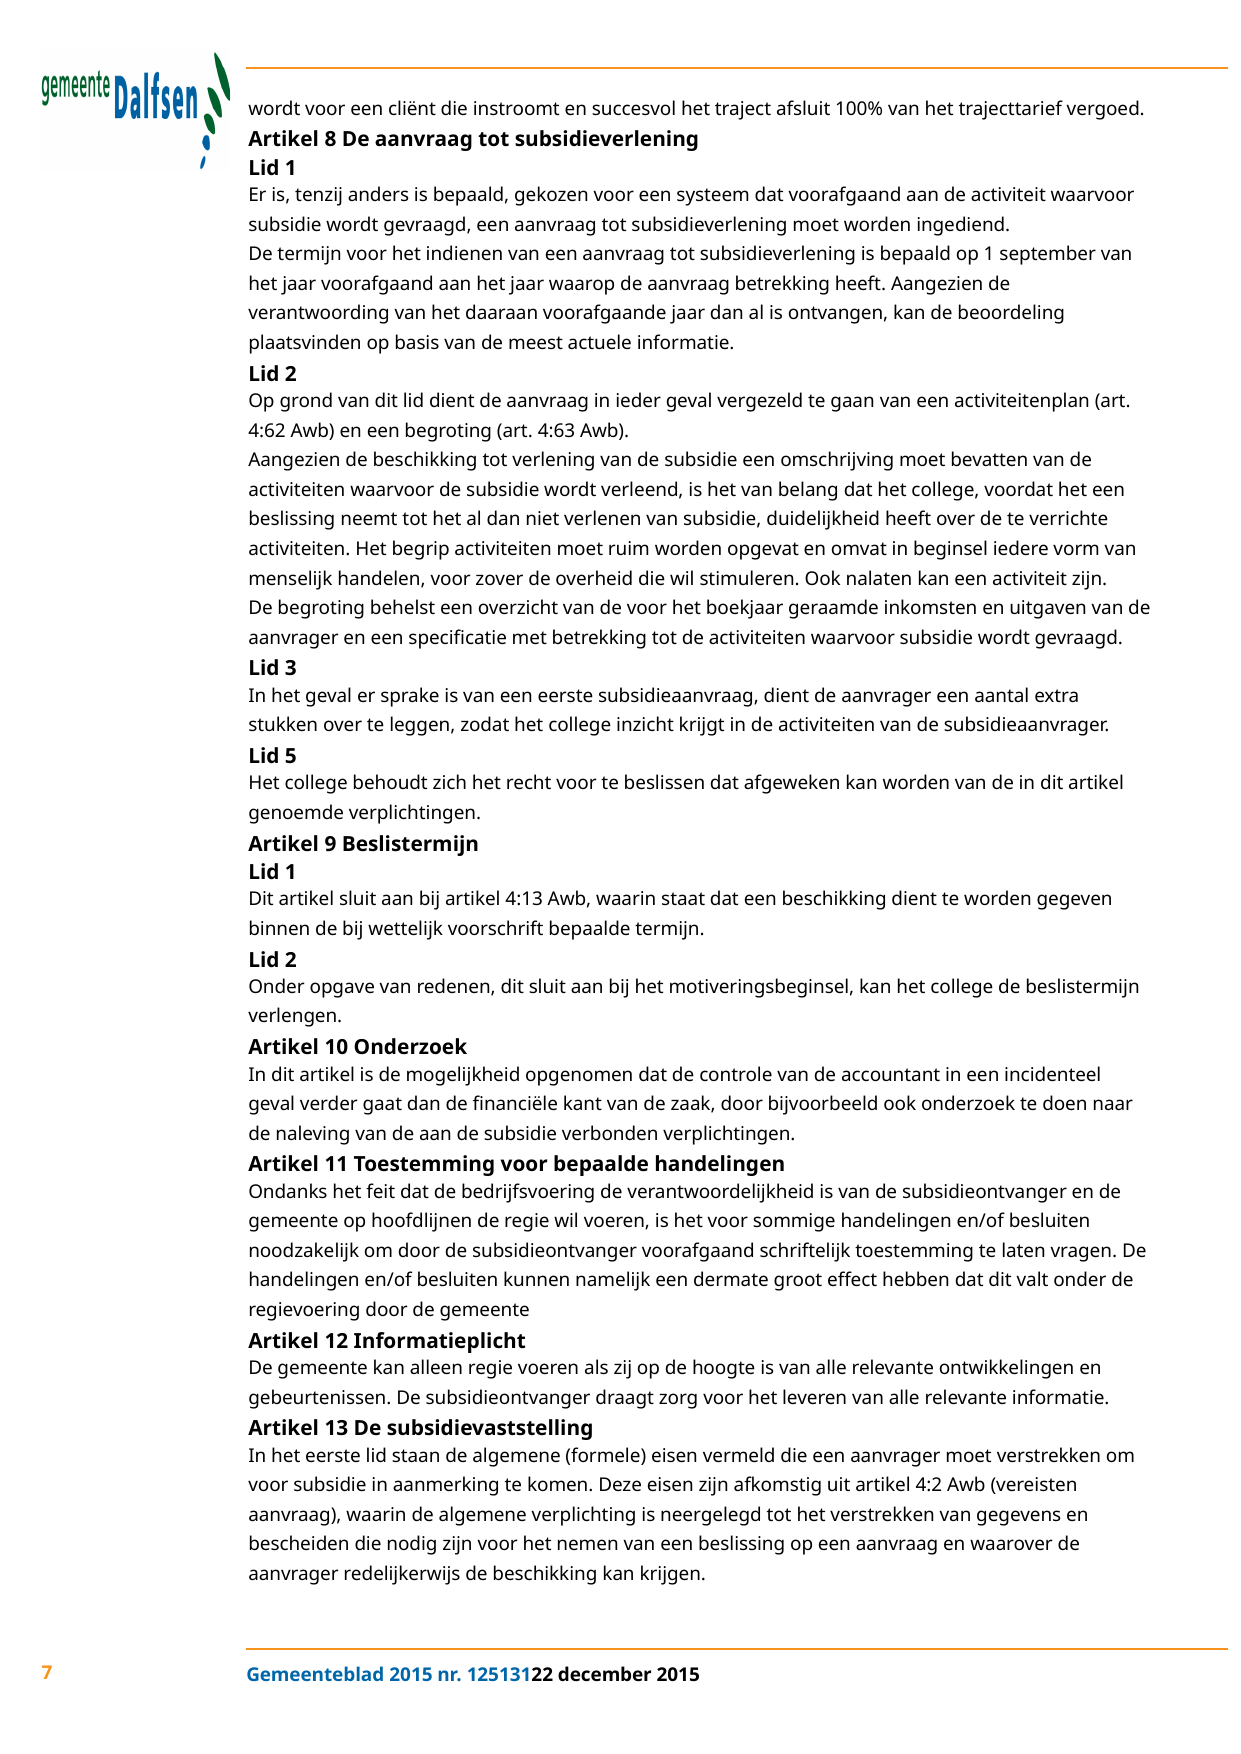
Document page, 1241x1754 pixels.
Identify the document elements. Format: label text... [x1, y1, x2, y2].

text Op grond van dit lid dient de aanvraag in ieder geval vergezeld te gaan van een activiteitenplan (art. 4:62 Awb) en een begroting (art. 4:63 Awb). [248, 387, 1152, 442]
text Artikel 11 Toestemming voor bepaalde handelingen [248, 1149, 1152, 1178]
text Lid 3 [248, 653, 1152, 682]
picture [41, 47, 231, 172]
text Onder opgave van redenen, dit sluit aan bij het motiveringsbeginsel, kan het college de beslistermijn verlengen. [248, 973, 1152, 1028]
text Lid 5 [248, 741, 1152, 769]
text Het college behoudt zich het recht voor te beslissen dat afgeweken kan worden van de in dit artikel genoemde verplichtingen. [248, 769, 1152, 825]
text Lid 2 [248, 945, 1152, 973]
text Artikel 13 De subsidievaststelling [248, 1413, 1152, 1442]
text Artikel 10 Onderzoek [248, 1032, 1152, 1061]
text In het eerste lid staan de algemene (formele) eisen vermeld die een aanvrager moet verstrekken om voor subsidie in aanmerking te komen. Deze eisen zijn afkomstig uit artikel 4:2 Awb (vereisten aanvraag), waarin de algemene verplichting is neergelegd tot het verstrekken van gegevens en bescheiden die nodig zijn voor het nemen van een beslissing op een aanvraag en waarover de aanvrager redelijkerwijs de beschikking kan krijgen. [248, 1442, 1152, 1586]
text De begroting behelst een overzicht van de voor het boekjaar geraamde inkomsten en uitgaven van de aanvrager en een specificatie met betrekking tot de activiteiten waarvoor subsidie wordt gevraagd. [248, 594, 1152, 649]
text De gemeente kan alleen regie voeren als zij op de hoogte is van alle relevante ontwikkelingen en gebeurtenissen. De subsidieontvanger draagt zorg voor het leveren van alle relevante informatie. [248, 1354, 1152, 1409]
text De termijn voor het indienen van een aanvraag tot subsidieverlening is bepaald op 1 september van het jaar voorafgaand aan het jaar waarop de aanvraag betrekking heeft. Aangezien de verantwoording van het daaraan voorafgaande jaar dan al is ontvangen, kan de beoordeling plaatsvinden op basis van de meest actuele informatie. [248, 240, 1152, 355]
text Lid 2 [248, 359, 1152, 387]
text Lid 1 [248, 857, 1152, 886]
text Artikel 8 De aanvraag tot subsidieverlening [248, 124, 1152, 153]
text Artikel 12 Informatieplicht [248, 1326, 1152, 1354]
text In het geval er sprake is van een eerste subsidieaanvraag, dient de aanvrager een aantal extra stukken over te leggen, zodat het college inzicht krijgt in de activiteiten van de subsidieaanvrager. [248, 682, 1152, 737]
text In dit artikel is de mogelijkheid opgenomen dat de controle van de accountant in een incidenteel geval verder gaat dan de financiële kant van de zaak, door bijvoorbeeld ook onderzoek te doen naar de naleving van de aan de subsidie verbonden verplichtingen. [248, 1061, 1152, 1146]
text Ondanks het feit dat de bedrijfsvoering de verantwoordelijkheid is van de subsidieontvanger en de gemeente op hoofdlijnen de regie wil voeren, is het voor sommige handelingen en/of besluiten noodzakelijk om door de subsidieontvanger voorafgaand schriftelijk toestemming te laten vragen. De handelingen en/of besluiten kunnen namelijk een dermate groot effect hebben dat dit valt onder de regievoering door de gemeente [248, 1178, 1152, 1322]
text wordt voor een cliënt die instroomt en succesvol het traject afsluit 100% van het trajecttarief vergoed. [248, 95, 1152, 121]
text Lid 1 [248, 153, 1152, 181]
text Dit artikel sluit aan bij artikel 4:13 Awb, waarin staat dat een beschikking dient te worden gegeven binnen de bij wettelijk voorschrift bepaalde termijn. [248, 886, 1152, 941]
text Er is, tenzij anders is bepaald, gekozen voor een systeem dat voorafgaand aan de activiteit waarvoor subsidie wordt gevraagd, een aanvraag tot subsidieverlening moet worden ingediend. [248, 181, 1152, 237]
text Artikel 9 Beslistermijn [248, 829, 1152, 857]
text Aangezien de beschikking tot verlening van de subsidie een omschrijving moet bevatten van de activiteiten waarvoor de subsidie wordt verleend, is het van belang dat het college, voordat het een beslissing neemt tot het al dan niet verlenen van subsidie, duidelijkheid heeft over de te verrichte activiteiten. Het begrip activiteiten moet ruim worden opgevat en omvat in beginsel iedere vorm van menselijk handelen, voor zover de overheid die wil stimuleren. Ook nalaten kan een activiteit zijn. [248, 446, 1152, 590]
